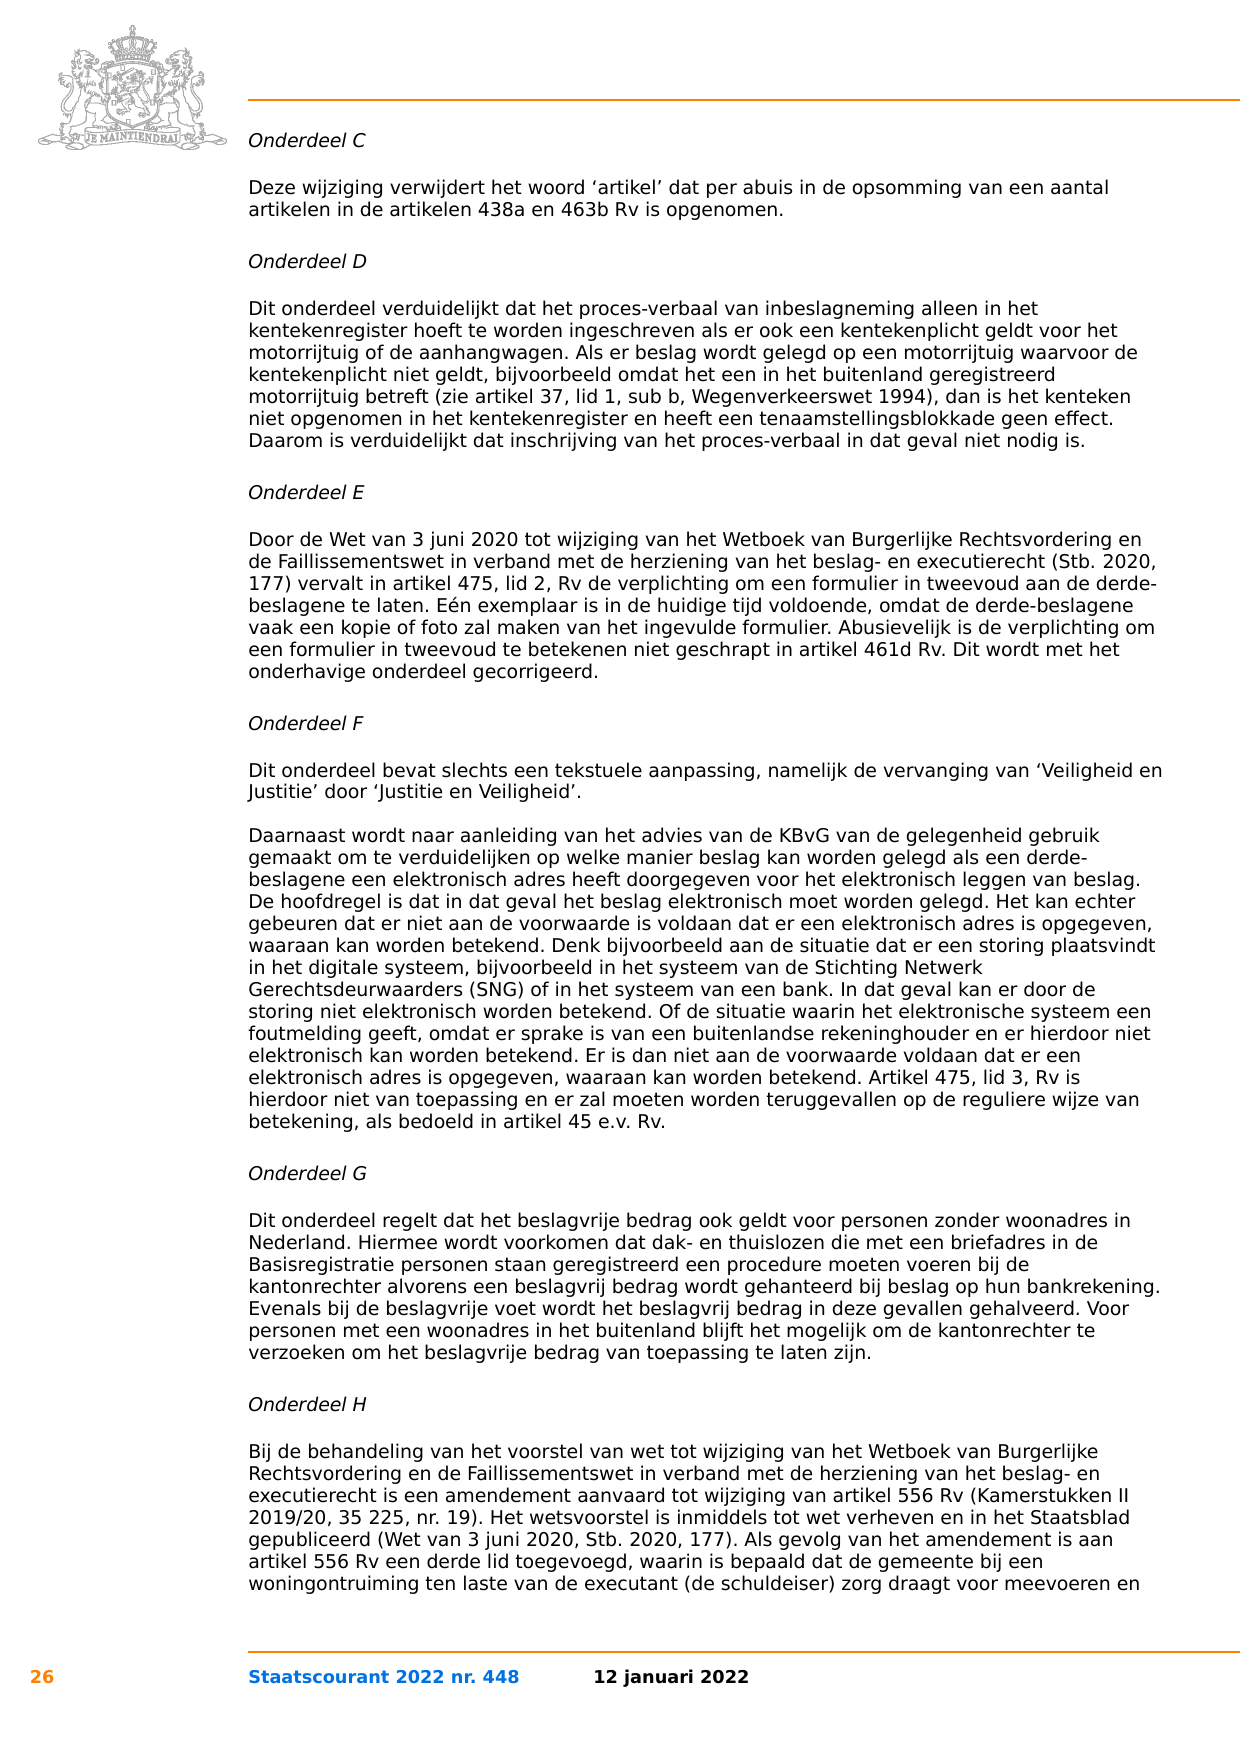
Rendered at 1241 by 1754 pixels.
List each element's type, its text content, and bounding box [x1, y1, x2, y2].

text Daarnaast wordt naar aanleiding van het advies van de KBvG van de gelegenheid gebruik gemaakt om te verduidelijken op welke manier beslag kan worden gelegd als een derde-beslagene een elektronisch adres heeft doorgegeven voor het elektronisch leggen van beslag. De hoofdregel is dat in dat geval het beslag elektronisch moet worden gelegd. Het kan echter gebeuren dat er niet aan de voorwaarde is voldaan dat er een elektronisch adres is opgegeven, waaraan kan worden betekend. Denk bijvoorbeeld aan de situatie dat er een storing plaatsvindt in het digitale systeem, bijvoorbeeld in het systeem van de Stichting Netwerk Gerechtsdeurwaarders (SNG) of in het systeem van een bank. In dat geval kan er door de storing niet elektronisch worden betekend. Of de situatie waarin het elektronische systeem een foutmelding geeft, omdat er sprake is van een buitenlandse rekeninghouder en er hierdoor niet elektronisch kan worden betekend. Er is dan niet aan de voorwaarde voldaan dat er een elektronisch adres is opgegeven, waaraan kan worden betekend. Artikel 475, lid 3, Rv is hierdoor niet van toepassing en er zal moeten worden teruggevallen op de reguliere wijze van betekening, als bedoeld in artikel 45 e.v. Rv. [248, 825, 1163, 1133]
picture [38, 25, 227, 150]
text Door de Wet van 3 juni 2020 tot wijziging van het Wetboek van Burgerlijke Rechtsvordering en de Faillissementswet in verband met de herziening van het beslag- en executierecht (Stb. 2020, 177) vervalt in artikel 475, lid 2, Rv de verplichting om een formulier in tweevoud aan de derde-beslagene te laten. Eén exemplaar is in de huidige tijd voldoende, omdat de derde-beslagene vaak een kopie of foto zal maken van het ingevulde formulier. Abusievelijk is de verplichting om een formulier in tweevoud te betekenen niet geschrapt in artikel 461d Rv. Dit wordt met het onderhavige onderdeel gecorrigeerd. [248, 529, 1163, 682]
text Bij de behandeling van het voorstel van wet tot wijziging van het Wetboek van Burgerlijke Rechtsvordering en de Faillissementswet in verband met de herziening van het beslag- en executierecht is een amendement aanvaard tot wijziging van artikel 556 Rv (Kamerstukken II 2019/20, 35 225, nr. 19). Het wetsvoorstel is inmiddels tot wet verheven en in het Staatsblad gepubliceerd (Wet van 3 juni 2020, Stb. 2020, 177). Als gevolg van het amendement is aan artikel 556 Rv een derde lid toegevoegd, waarin is bepaald dat de gemeente bij een woningontruiming ten laste van de executant (de schuldeiser) zorg draagt voor meevoeren en [248, 1441, 1163, 1595]
subtitle Onderdeel C [248, 130, 1163, 152]
subtitle Onderdeel G [248, 1163, 1163, 1185]
subtitle Onderdeel E [248, 482, 1163, 504]
text Dit onderdeel verduidelijkt dat het proces-verbaal van inbeslagneming alleen in het kentekenregister hoeft te worden ingeschreven als er ook een kentekenplicht geldt voor het motorrijtuig of de aanhangwagen. Als er beslag wordt gelegd op een motorrijtuig waarvoor de kentekenplicht niet geldt, bijvoorbeeld omdat het een in het buitenland geregistreerd motorrijtuig betreft (zie artikel 37, lid 1, sub b, Wegenverkeerswet 1994), dan is het kenteken niet opgenomen in het kentekenregister en heeft een tenaamstellingsblokkade geen effect. Daarom is verduidelijkt dat inschrijving van het proces-verbaal in dat geval niet nodig is. [248, 298, 1163, 452]
text Dit onderdeel bevat slechts een tekstuele aanpassing, namelijk de vervanging van ‘Veiligheid en Justitie’ door ‘Justitie en Veiligheid’. [248, 759, 1163, 803]
subtitle Onderdeel H [248, 1394, 1163, 1416]
subtitle Onderdeel D [248, 251, 1163, 273]
text Deze wijziging verwijdert het woord ‘artikel’ dat per abuis in de opsomming van een aantal artikelen in de artikelen 438a en 463b Rv is opgenomen. [248, 177, 1163, 221]
subtitle Onderdeel F [248, 712, 1163, 734]
text Dit onderdeel regelt dat het beslagvrije bedrag ook geldt voor personen zonder woonadres in Nederland. Hiermee wordt voorkomen dat dak- en thuislozen die met een briefadres in de Basisregistratie personen staan geregistreerd een procedure moeten voeren bij de kantonrechter alvorens een beslagvrij bedrag wordt gehanteerd bij beslag op hun bankrekening. Evenals bij de beslagvrije voet wordt het beslagvrij bedrag in deze gevallen gehalveerd. Voor personen met een woonadres in het buitenland blijft het mogelijk om de kantonrechter te verzoeken om het beslagvrije bedrag van toepassing te laten zijn. [248, 1210, 1163, 1364]
